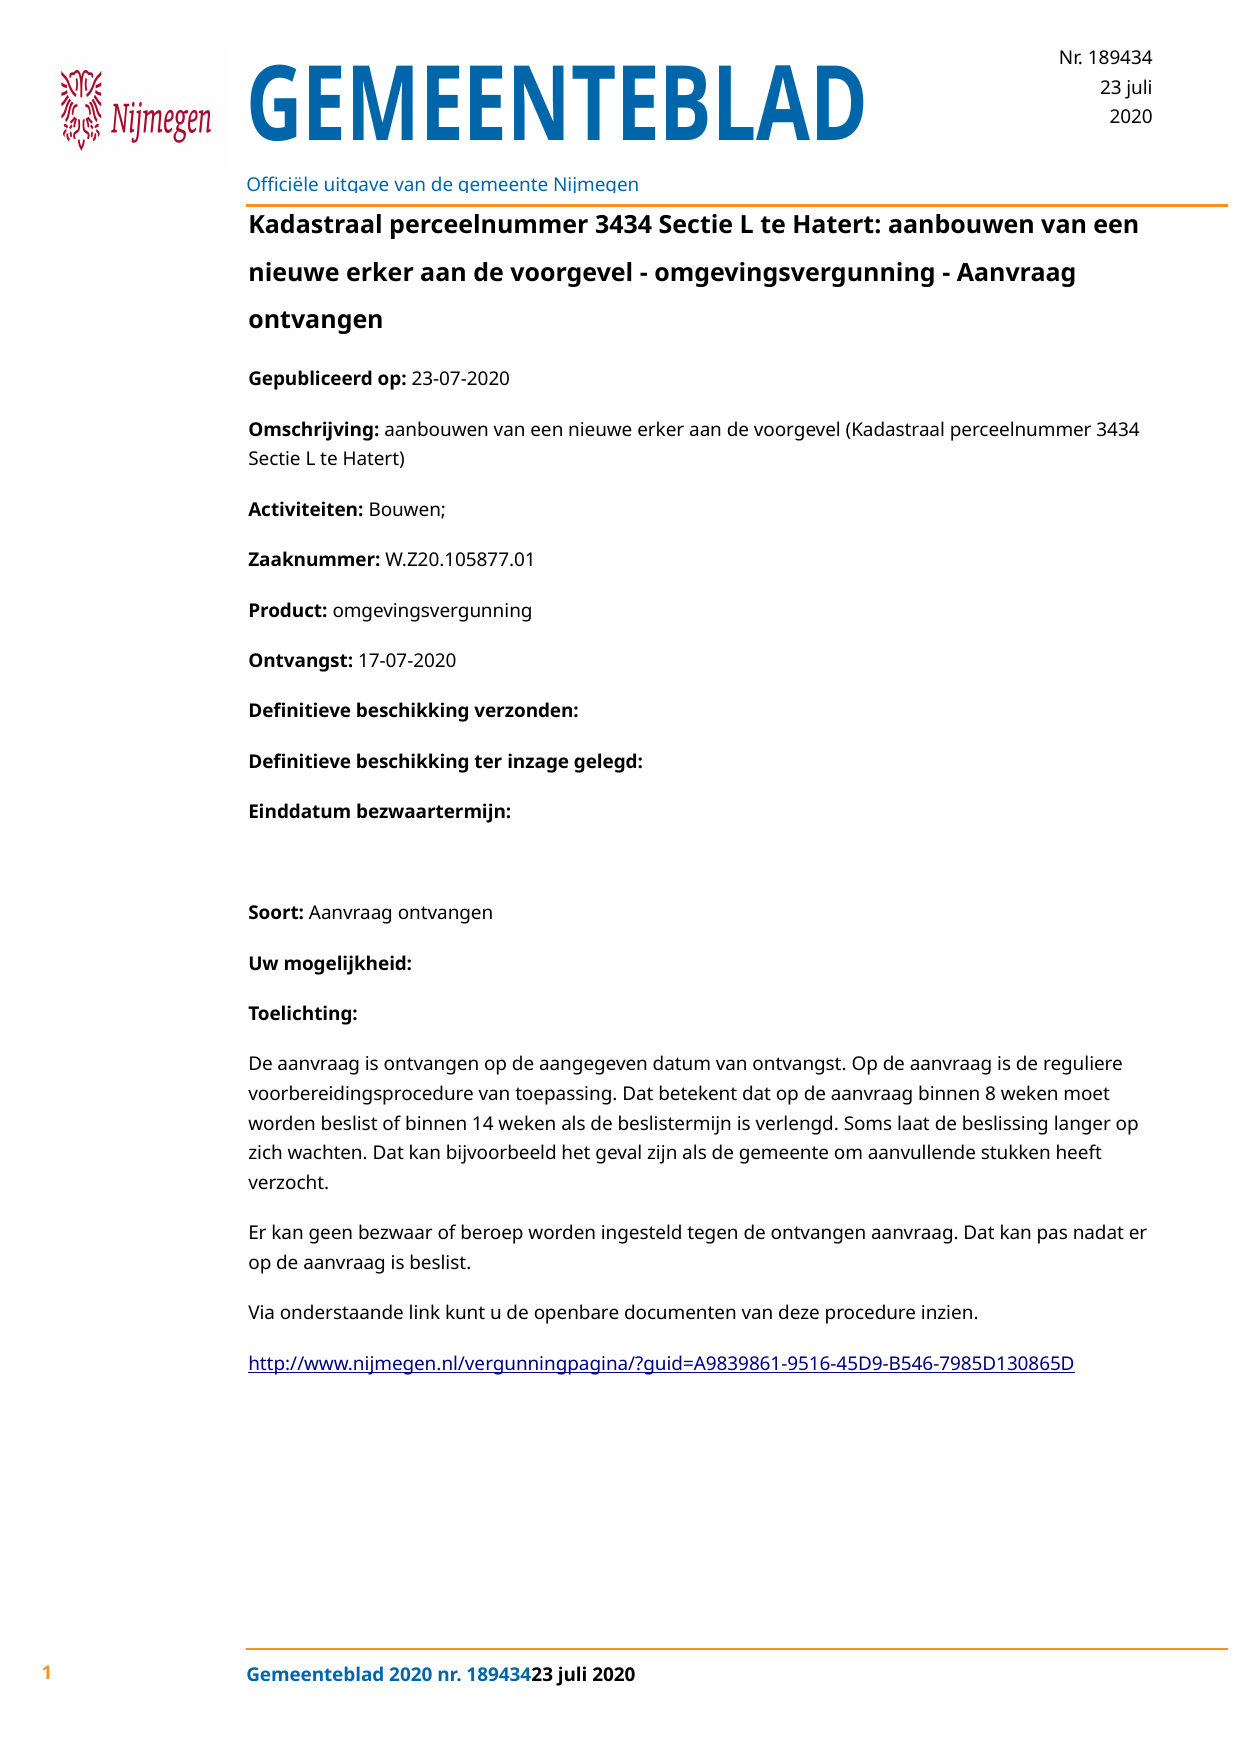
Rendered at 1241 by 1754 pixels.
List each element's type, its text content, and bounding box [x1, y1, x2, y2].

text Kadastraal perceelnummer 3434 Sectie L te Hatert: aanbouwen van een nieuwe erker aan de voorgevel - omgevingsvergunning - Aanvraag ontvangen [248, 207, 1152, 336]
text Via onderstaande link kunt u de openbare documenten van deze procedure inzien. [248, 1299, 1152, 1325]
text Omschrijving: aanbouwen van een nieuwe erker aan de voorgevel (Kadastraal perceelnummer 3434 Sectie L te Hatert) [248, 416, 1152, 471]
text Toelichting: [248, 1000, 1152, 1026]
text Ontvangst: 17-07-2020 [248, 647, 1152, 673]
text Zaaknummer: W.Z20.105877.01 [248, 546, 1152, 572]
text http://www.nijmegen.nl/vergunningpagina/?guid=A9839861-9516-45D9-B546-7985D130865D [248, 1350, 1152, 1375]
text Gepubliceerd op: 23-07-2020 [248, 366, 1152, 391]
text Soort: Aanvraag ontvangen [248, 899, 1152, 925]
text Definitieve beschikking ter inzage gelegd: [248, 748, 1152, 774]
text Uw mogelijkheid: [248, 950, 1152, 975]
text De aanvraag is ontvangen op de aangegeven datum van ontvangst. Op de aanvraag is de reguliere voorbereidingsprocedure van toepassing. Dat betekent dat op de aanvraag binnen 8 weken moet worden beslist of binnen 14 weken als de beslistermijn is verlengd. Soms laat de beslissing langer op zich wachten. Dat kan bijvoorbeeld het geval zijn als de gemeente om aanvullende stukken heeft verzocht. [248, 1051, 1152, 1194]
text Product: omgevingsvergunning [248, 597, 1152, 622]
picture [41, 47, 231, 172]
text Activiteiten: Bouwen; [248, 496, 1152, 522]
text Definitieve beschikking verzonden: [248, 698, 1152, 723]
text Er kan geen bezwaar of beroep worden ingesteld tegen de ontvangen aanvraag. Dat kan pas nadat er op de aanvraag is beslist. [248, 1219, 1152, 1274]
text Einddatum bezwaartermijn: [248, 798, 1152, 824]
